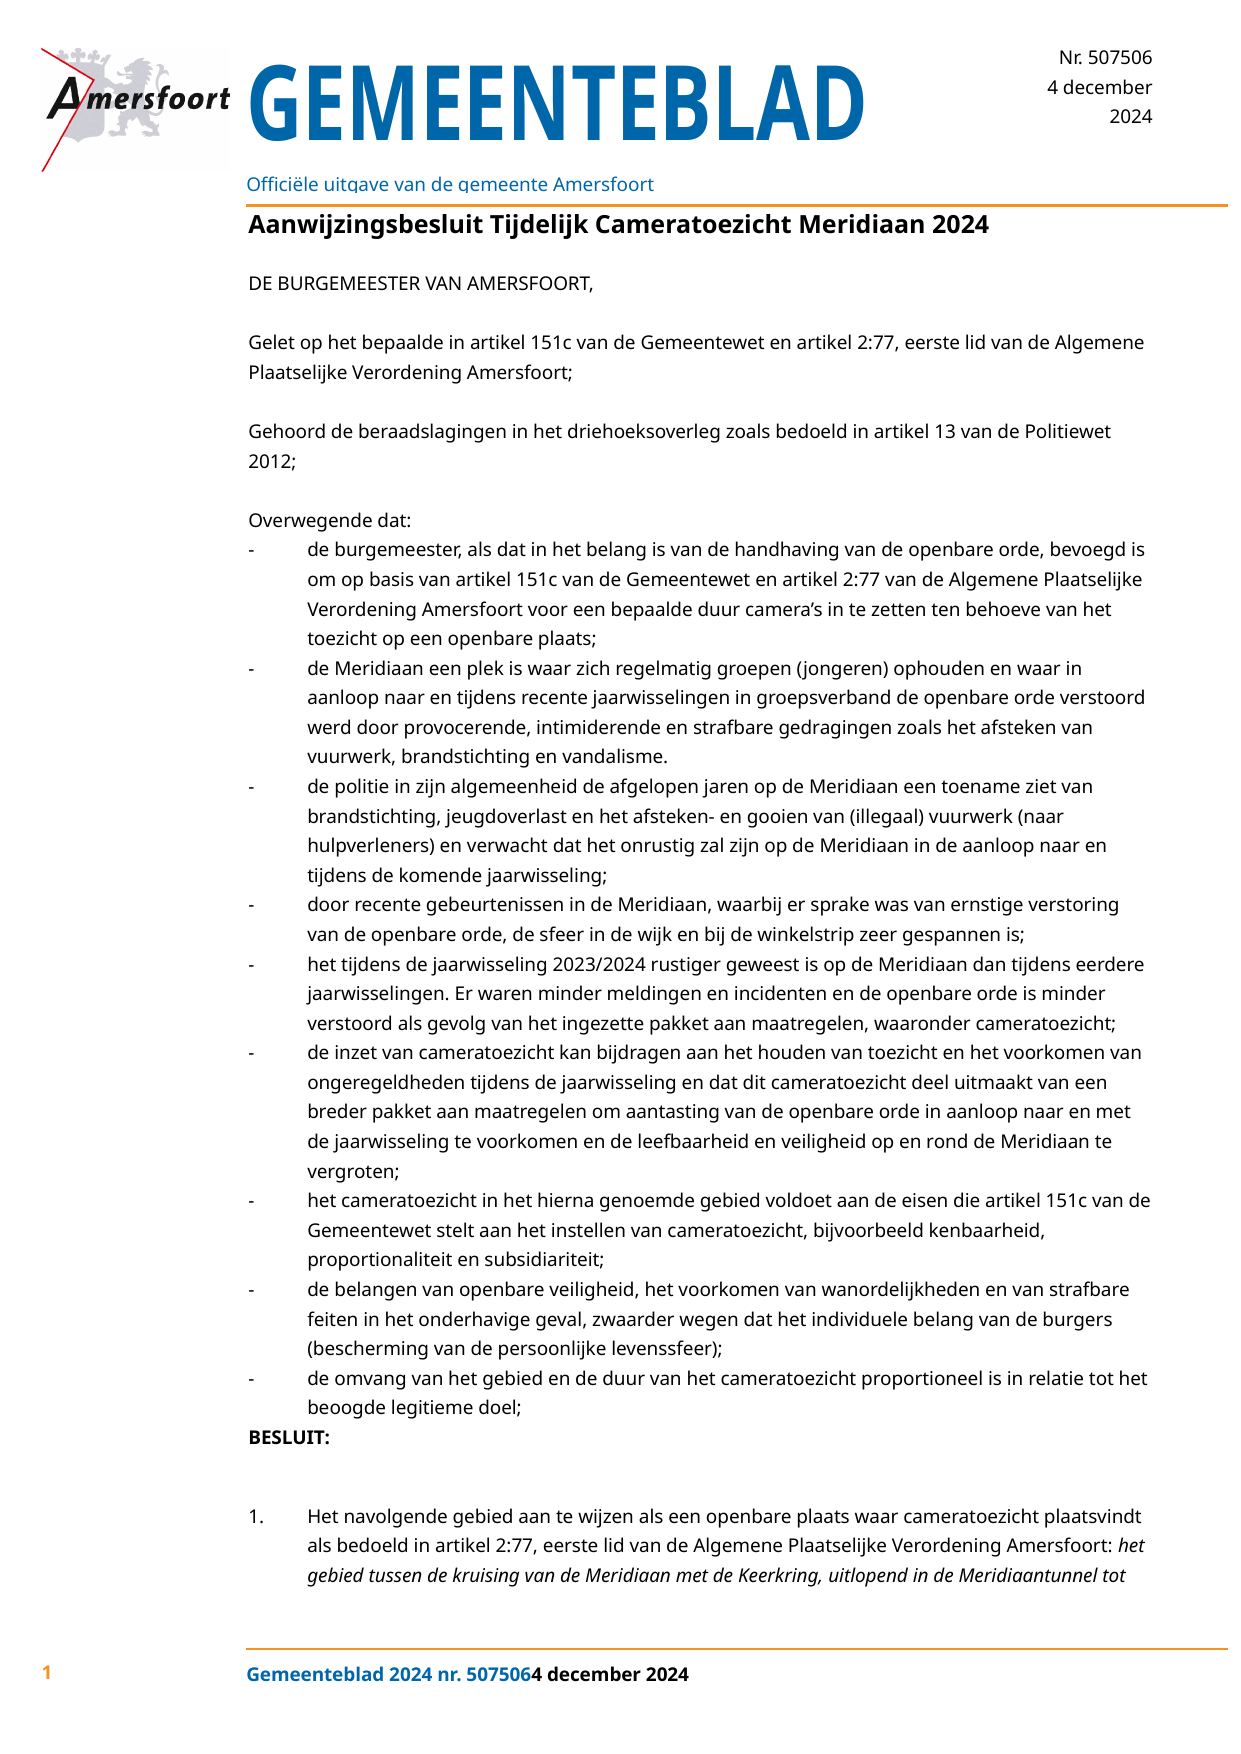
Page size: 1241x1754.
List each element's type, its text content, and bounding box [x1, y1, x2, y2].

text Overwegende dat: [248, 507, 1152, 533]
list het tijdens de jaarwisseling 2023/2024 rustiger geweest is op de Meridiaan dan tijdens eerdere jaarwisselingen. Er waren minder meldingen en incidenten en de openbare orde is minder verstoord als gevolg van het ingezette pakket aan maatregelen, waaronder cameratoezicht; [248, 951, 1152, 1036]
text Gelet op het bepaalde in artikel 151c van de Gemeentewet en artikel 2:77, eerste lid van de Algemene Plaatselijke Verordening Amersfoort; [248, 329, 1152, 385]
list de burgemeester, als dat in het belang is van de handhaving van de openbare orde, bevoegd is om op basis van artikel 151c van de Gemeentewet en artikel 2:77 van de Algemene Plaatselijke Verordening Amersfoort voor een bepaalde duur camera’s in te zetten ten behoeve van het toezicht op een openbare plaats; [248, 537, 1152, 651]
text Gehoord de beraadslagingen in het driehoeksoverleg zoals bedoeld in artikel 13 van de Politiewet 2012; [248, 418, 1152, 473]
list de politie in zijn algemeenheid de afgelopen jaren op de Meridiaan een toename ziet van brandstichting, jeugdoverlast en het afsteken- en gooien van (illegaal) vuurwerk (naar hulpverleners) en verwacht dat het onrustig zal zijn op de Meridiaan in de aanloop naar en tijdens de komende jaarwisseling; [248, 773, 1152, 888]
list de omvang van het gebied en de duur van het cameratoezicht proportioneel is in relatie tot het beoogde legitieme doel; [248, 1365, 1152, 1420]
text BESLUIT: [248, 1424, 1152, 1450]
text Aanwijzingsbesluit Tijdelijk Cameratoezicht Meridiaan 2024 [248, 207, 1152, 241]
list het cameratoezicht in het hierna genoemde gebied voldoet aan de eisen die artikel 151c van de Gemeentewet stelt aan het instellen van cameratoezicht, bijvoorbeeld kenbaarheid, proportionaliteit en subsidiariteit; [248, 1187, 1152, 1272]
list de belangen van openbare veiligheid, het voorkomen van wanordelijkheden en van strafbare feiten in het onderhavige geval, zwaarder wegen dat het individuele belang van de burgers (bescherming van de persoonlijke levenssfeer); [248, 1276, 1152, 1361]
picture [41, 47, 231, 172]
text DE BURGEMEESTER VAN AMERSFOORT, [248, 270, 1152, 296]
list door recente gebeurtenissen in de Meridiaan, waarbij er sprake was van ernstige verstoring van de openbare orde, de sfeer in de wijk en bij de winkelstrip zeer gespannen is; [248, 892, 1152, 947]
list Het navolgende gebied aan te wijzen als een openbare plaats waar cameratoezicht plaatsvindt als bedoeld in artikel 2:77, eerste lid van de Algemene Plaatselijke Verordening Amersfoort: het gebied tussen de kruising van de Meridiaan met de Keerkring, uitlopend in de Meridiaantunnel tot [248, 1503, 1152, 1588]
list de inzet van cameratoezicht kan bijdragen aan het houden van toezicht en het voorkomen van ongeregeldheden tijdens de jaarwisseling en dat dit cameratoezicht deel uitmaakt van een breder pakket aan maatregelen om aantasting van de openbare orde in aanloop naar en met de jaarwisseling te voorkomen en de leefbaarheid en veiligheid op en rond de Meridiaan te vergroten; [248, 1039, 1152, 1183]
list de Meridiaan een plek is waar zich regelmatig groepen (jongeren) ophouden en waar in aanloop naar en tijdens recente jaarwisselingen in groepsverband de openbare orde verstoord werd door provocerende, intimiderende en strafbare gedragingen zoals het afsteken van vuurwerk, brandstichting en vandalisme. [248, 655, 1152, 769]
